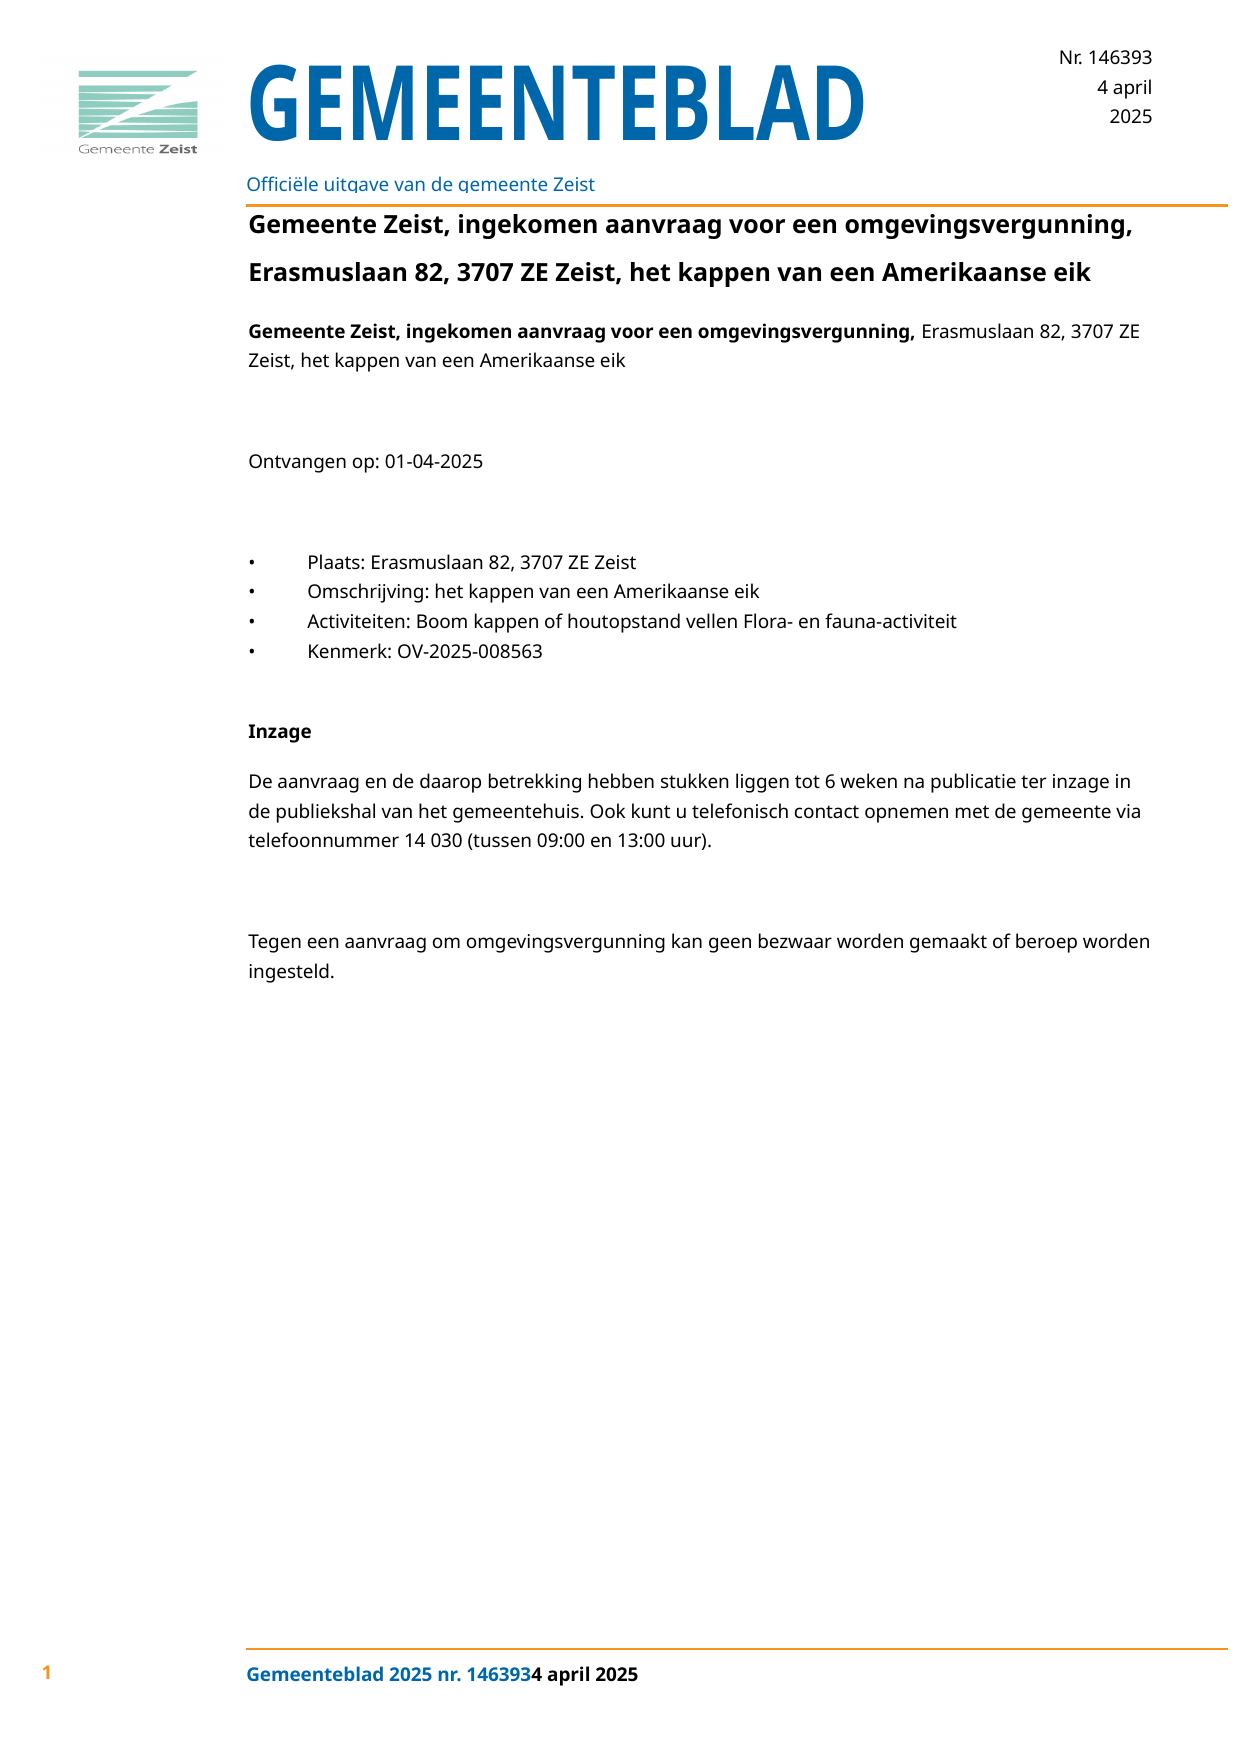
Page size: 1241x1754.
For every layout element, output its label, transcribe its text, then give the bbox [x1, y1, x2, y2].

text Inzage [248, 718, 1152, 744]
list Activiteiten: Boom kappen of houtopstand vellen Flora- en fauna-activiteit [248, 608, 1152, 634]
list Omschrijving: het kappen van een Amerikaanse eik [248, 579, 1152, 604]
text De aanvraag en de daarop betrekking hebben stukken liggen tot 6 weken na publicatie ter inzage in de publiekshal van het gemeentehuis. Ook kunt u telefonisch contact opnemen met de gemeente via telefoonnummer 14 030 (tussen 09:00 en 13:00 uur). [248, 768, 1152, 853]
text Gemeente Zeist, ingekomen aanvraag voor een omgevingsvergunning, Erasmuslaan 82, 3707 ZE Zeist, het kappen van een Amerikaanse eik [248, 318, 1152, 373]
text Tegen een aanvraag om omgevingsvergunning kan geen bezwaar worden gemaakt of beroep worden ingesteld. [248, 928, 1152, 984]
text Ontvangen op: 01-04-2025 [248, 448, 1152, 474]
picture [41, 47, 231, 172]
text Gemeente Zeist, ingekomen aanvraag voor een omgevingsvergunning, Erasmuslaan 82, 3707 ZE Zeist, het kappen van een Amerikaanse eik [248, 207, 1152, 288]
list Kenmerk: OV-2025-008563 [248, 638, 1152, 664]
list Plaats: Erasmuslaan 82, 3707 ZE Zeist [248, 549, 1152, 575]
